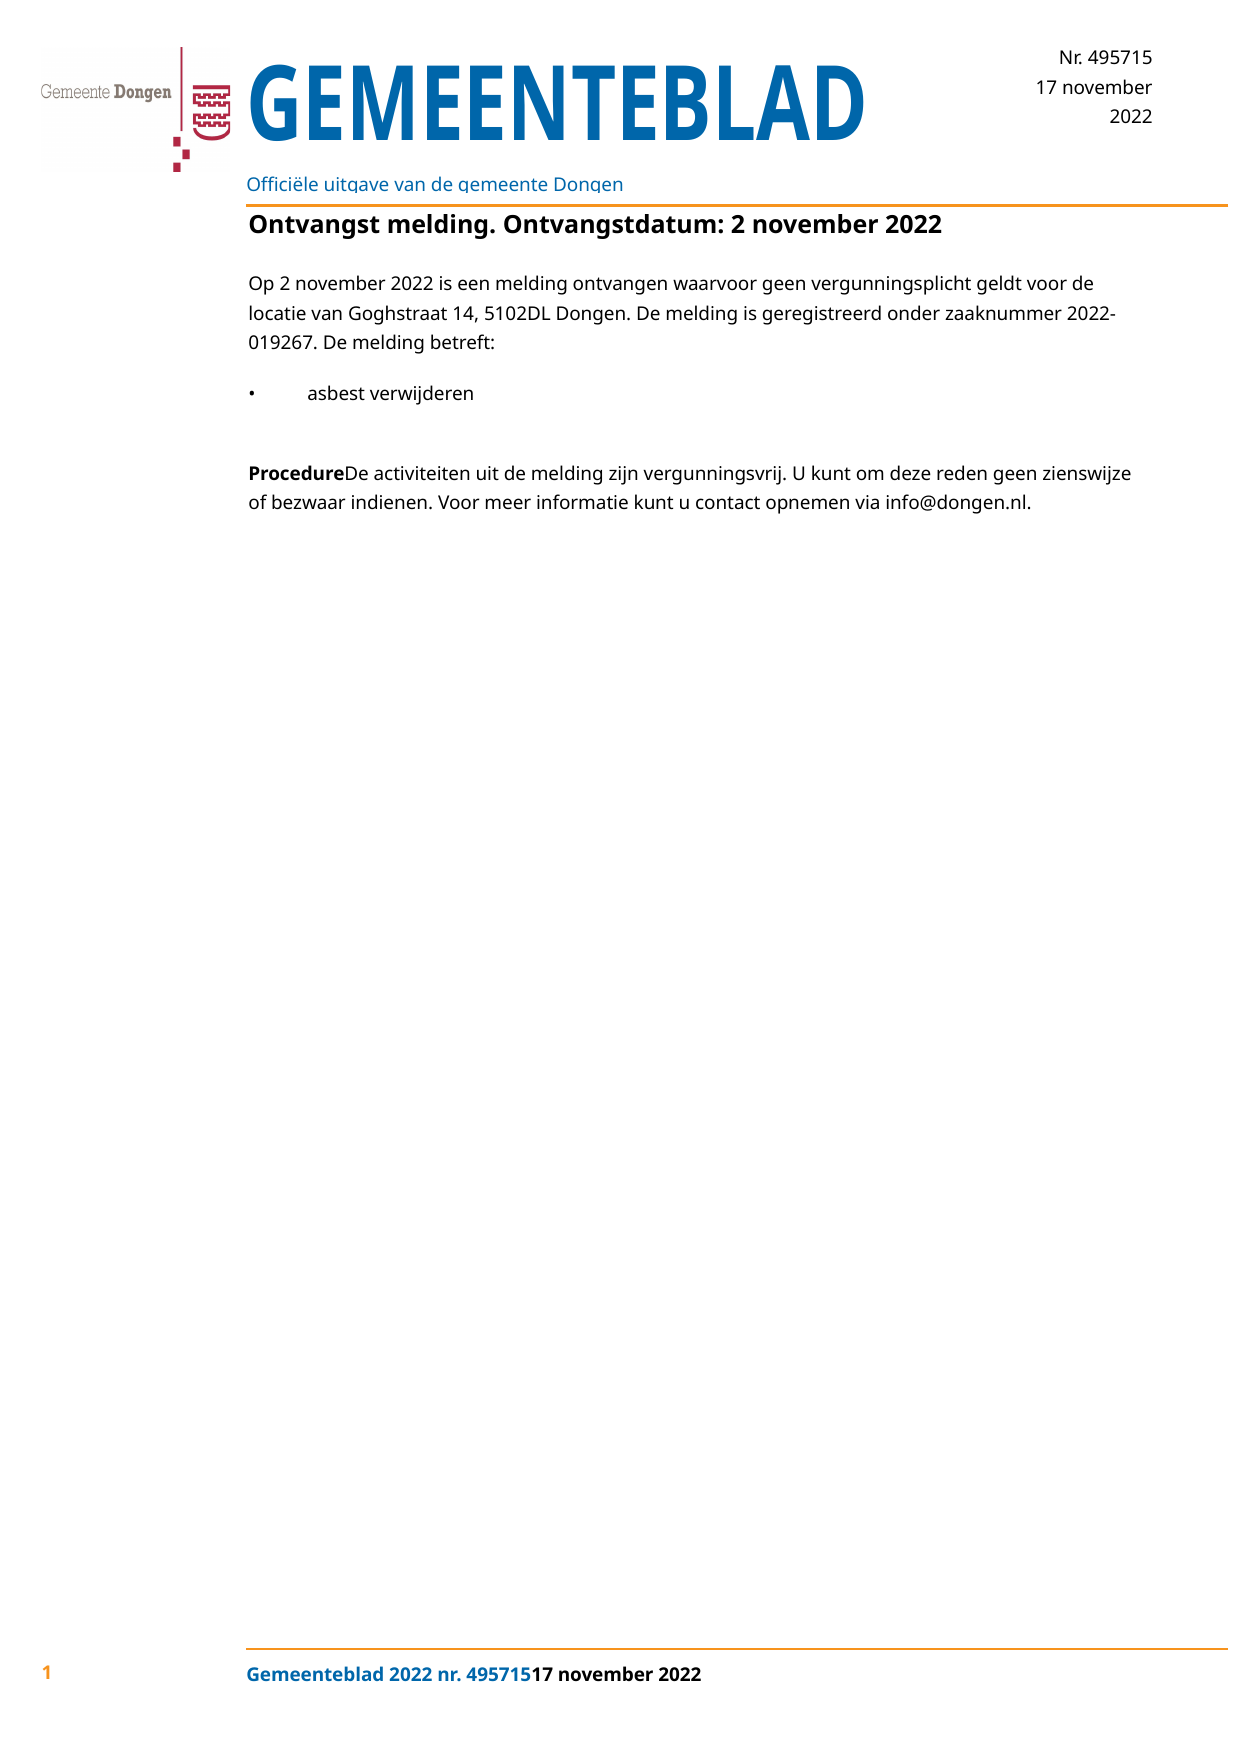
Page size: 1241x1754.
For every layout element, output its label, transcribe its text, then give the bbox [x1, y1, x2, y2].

text Ontvangst melding. Ontvangstdatum: 2 november 2022 [248, 207, 1152, 241]
text Op 2 november 2022 is een melding ontvangen waarvoor geen vergunningsplicht geldt voor de locatie van Goghstraat 14, 5102DL Dongen. De melding is geregistreerd onder zaaknummer 2022-019267. De melding betreft: [248, 270, 1152, 355]
picture [41, 47, 231, 172]
text ProcedureDe activiteiten uit de melding zijn vergunningsvrij. U kunt om deze reden geen zienswijze of bezwaar indienen. Voor meer informatie kunt u contact opnemen via info@dongen.nl. [248, 460, 1152, 515]
list asbest verwijderen [248, 380, 1152, 406]
